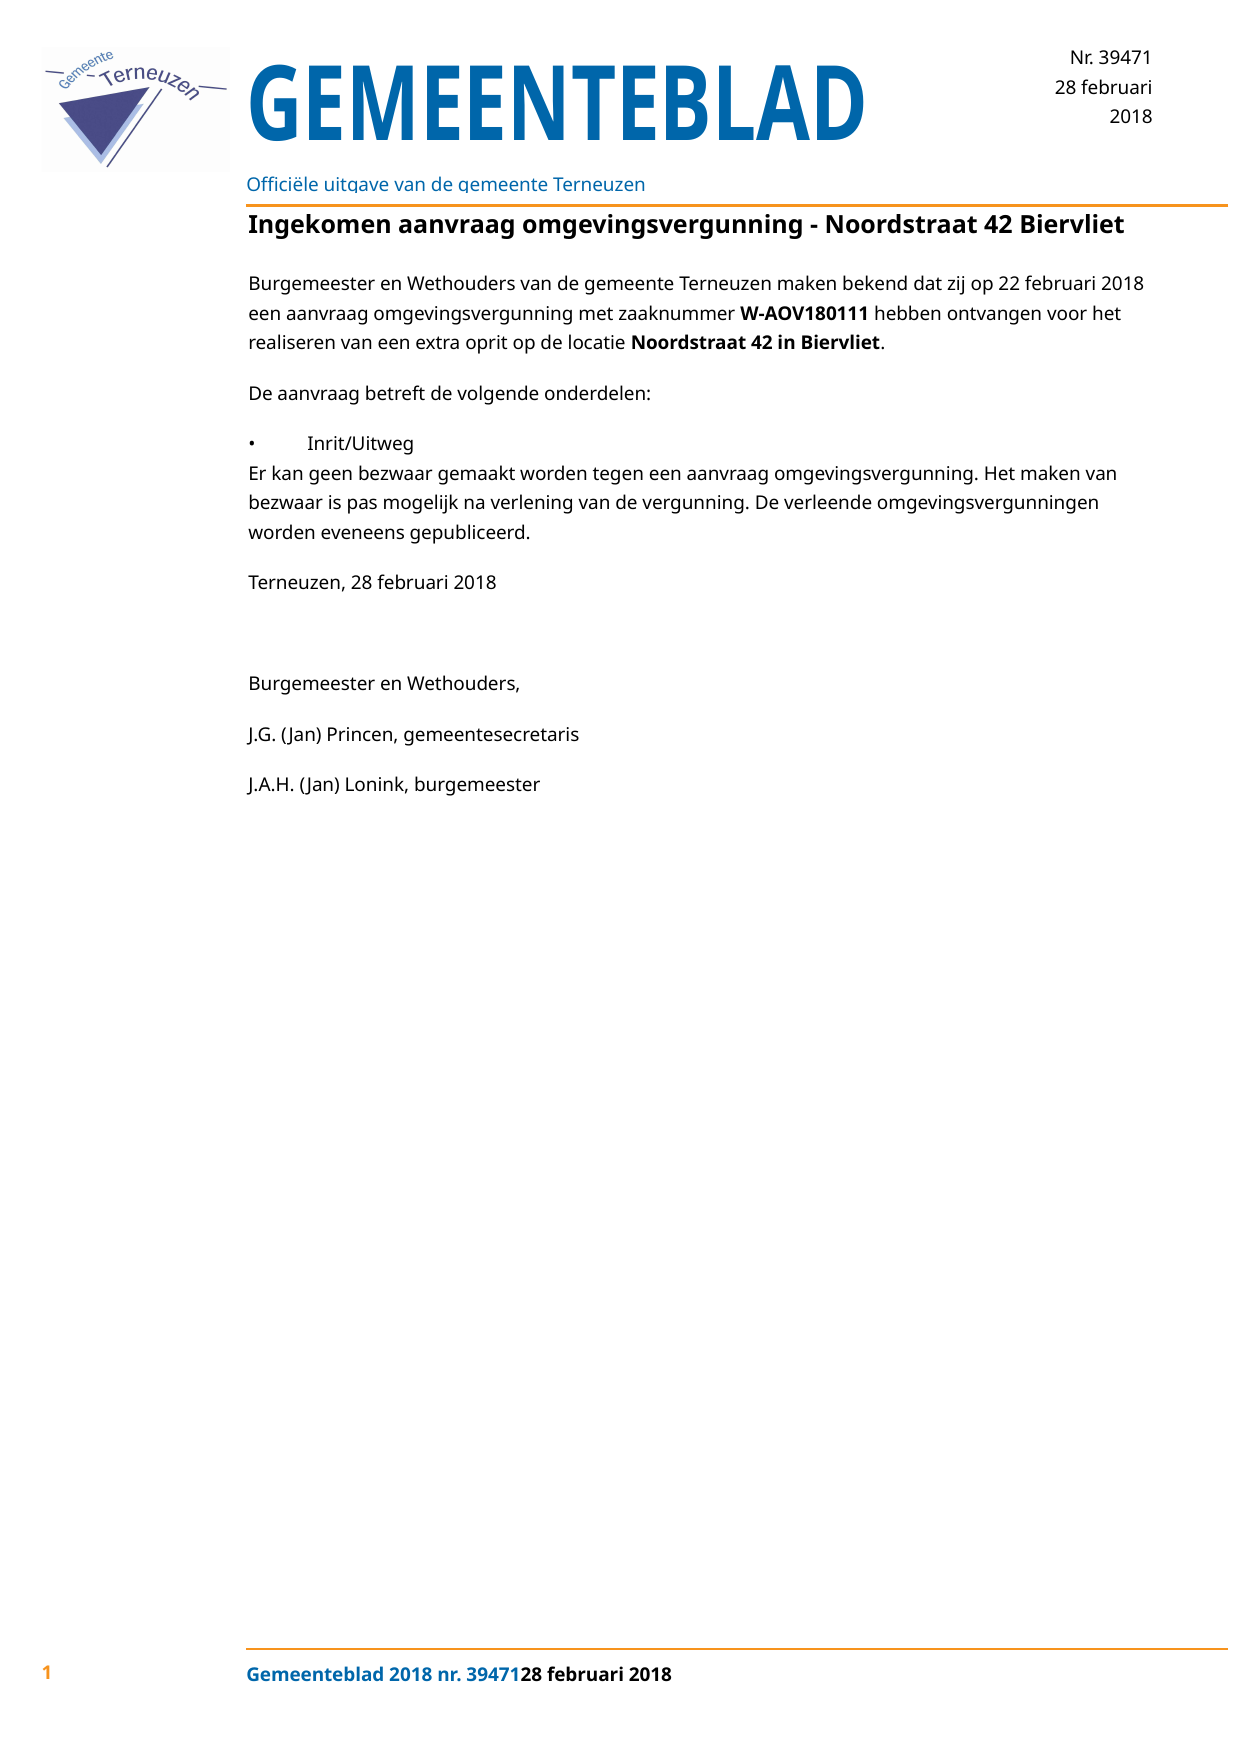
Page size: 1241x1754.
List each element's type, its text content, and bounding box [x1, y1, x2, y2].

text J.G. (Jan) Princen, gemeentesecretaris [248, 721, 1152, 746]
text Burgemeester en Wethouders van de gemeente Terneuzen maken bekend dat zij op 22 februari 2018 een aanvraag omgevingsvergunning met zaaknummer W-AOV180111 hebben ontvangen voor het realiseren van een extra oprit op de locatie Noordstraat 42 in Biervliet. [248, 270, 1152, 355]
picture [41, 47, 231, 172]
text De aanvraag betreft de volgende onderdelen: [248, 380, 1152, 406]
text Terneuzen, 28 februari 2018 [248, 569, 1152, 595]
text J.A.H. (Jan) Lonink, burgemeester [248, 771, 1152, 797]
text Ingekomen aanvraag omgevingsvergunning - Noordstraat 42 Biervliet [248, 207, 1152, 241]
text Er kan geen bezwaar gemaakt worden tegen een aanvraag omgevingsvergunning. Het maken van bezwaar is pas mogelijk na verlening van de vergunning. De verleende omgevingsvergunningen worden eveneens gepubliceerd. [248, 460, 1152, 545]
list Inrit/Uitweg [248, 430, 1152, 456]
text Burgemeester en Wethouders, [248, 670, 1152, 696]
